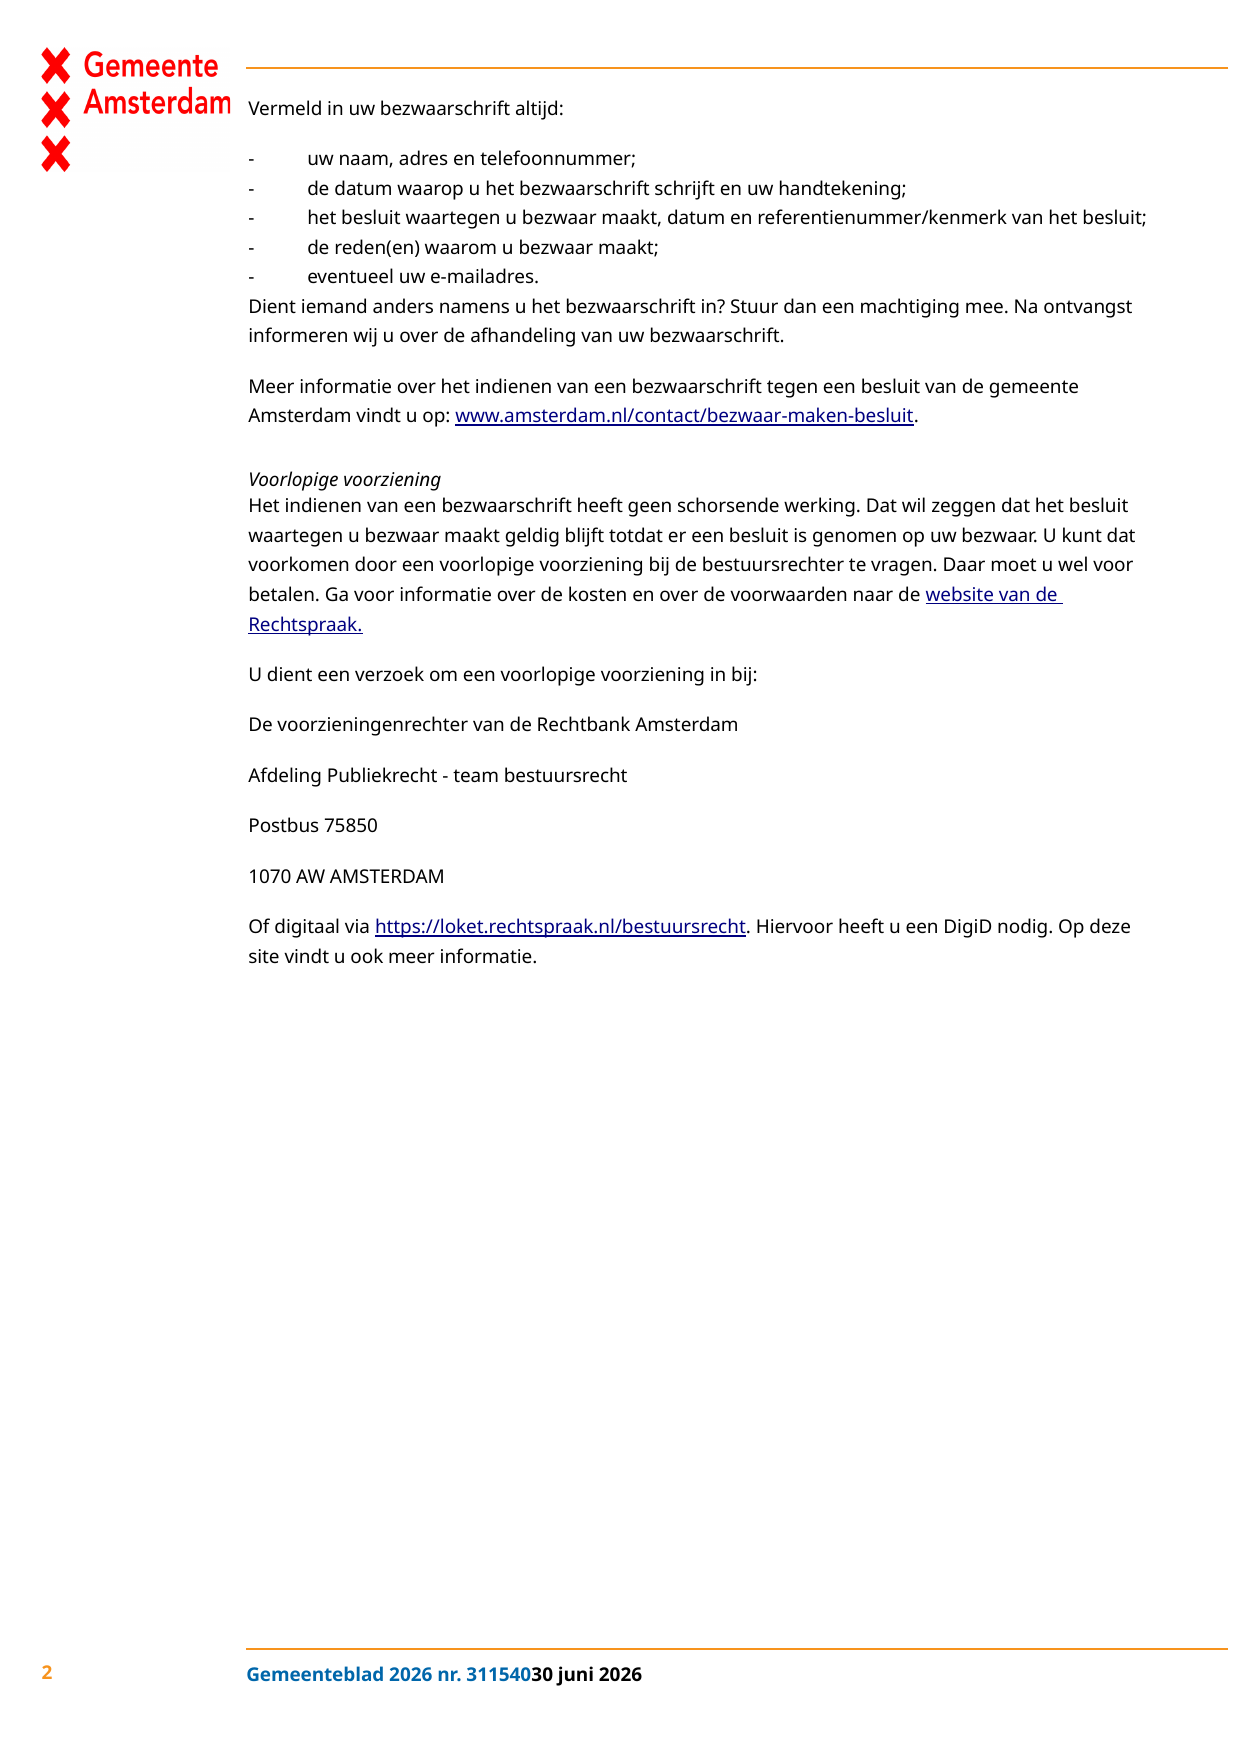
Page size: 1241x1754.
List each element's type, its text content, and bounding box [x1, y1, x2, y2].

text Vermeld in uw bezwaarschrift altijd: [248, 95, 1152, 121]
text Het indienen van een bezwaarschrift heeft geen schorsende werking. Dat wil zeggen dat het besluit waartegen u bezwaar maakt geldig blijft totdat er een besluit is genomen op uw bezwaar. U kunt dat voorkomen door een voorlopige voorziening bij de bestuursrechter te vragen. Daar moet u wel voor betalen. Ga voor informatie over de kosten en over de voorwaarden naar de website van de Rechtspraak. [248, 492, 1152, 636]
text Afdeling Publiekrecht - team bestuursrecht [248, 762, 1152, 788]
picture [41, 47, 231, 172]
text Dient iemand anders namens u het bezwaarschrift in? Stuur dan een machtiging mee. Na ontvangst informeren wij u over de afhandeling van uw bezwaarschrift. [248, 293, 1152, 348]
list de reden(en) waarom u bezwaar maakt; [248, 234, 1152, 260]
text Postbus 75850 [248, 812, 1152, 838]
list uw naam, adres en telefoonnummer; [248, 145, 1152, 171]
list de datum waarop u het bezwaarschrift schrijft en uw handtekening; [248, 175, 1152, 201]
list eventueel uw e-mailadres. [248, 263, 1152, 289]
text Of digitaal via https://loket.rechtspraak.nl/bestuursrecht. Hiervoor heeft u een DigiD nodig. Op deze site vindt u ook meer informatie. [248, 913, 1152, 968]
text Meer informatie over het indienen van een bezwaarschrift tegen een besluit van de gemeente Amsterdam vindt u op: www.amsterdam.nl/contact/bezwaar-maken-besluit. [248, 373, 1152, 428]
text U dient een verzoek om een voorlopige voorziening in bij: [248, 661, 1152, 687]
text Voorlopige voorziening [248, 467, 1152, 492]
list het besluit waartegen u bezwaar maakt, datum en referentienummer/kenmerk van het besluit; [248, 204, 1152, 230]
text 1070 AW AMSTERDAM [248, 863, 1152, 888]
text De voorzieningenrechter van de Rechtbank Amsterdam [248, 712, 1152, 737]
